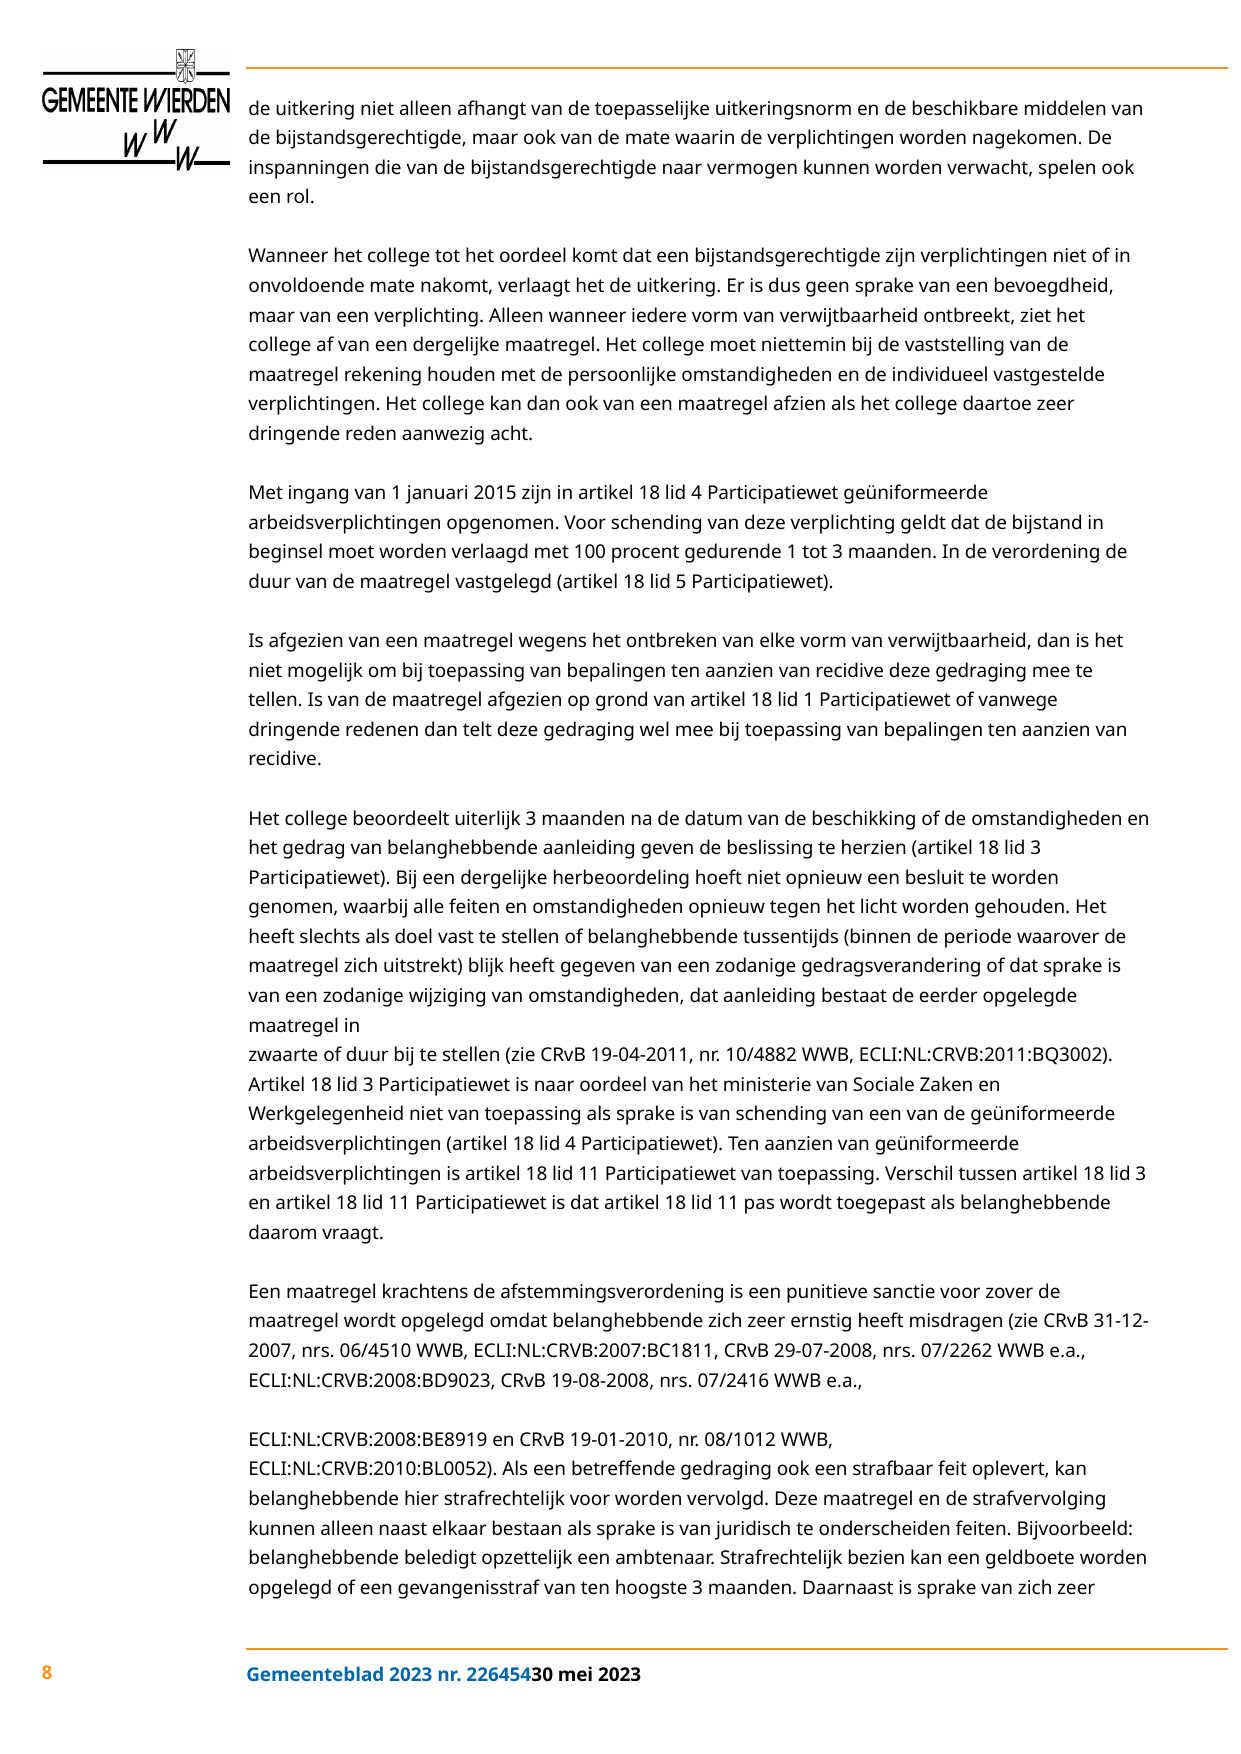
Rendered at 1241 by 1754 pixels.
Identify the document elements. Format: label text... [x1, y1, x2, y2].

text ECLI:NL:CRVB:2008:BE8919 en CRvB 19-01-2010, nr. 08/1012 WWB, [248, 1426, 1152, 1452]
text Een maatregel krachtens de afstemmingsverordening is een punitieve sanctie voor zover de maatregel wordt opgelegd omdat belanghebbende zich zeer ernstig heeft misdragen (zie CRvB 31-12- 2007, nrs. 06/4510 WWB, ECLI:NL:CRVB:2007:BC1811, CRvB 29-07-2008, nrs. 07/2262 WWB e.a., ECLI:NL:CRVB:2008:BD9023, CRvB 19-08-2008, nrs. 07/2416 WWB e.a., [248, 1278, 1152, 1393]
text Wanneer het college tot het oordeel komt dat een bijstandsgerechtigde zijn verplichtingen niet of in onvoldoende mate nakomt, verlaagt het de uitkering. Er is dus geen sprake van een bevoegdheid, maar van een verplichting. Alleen wanneer iedere vorm van verwijtbaarheid ontbreekt, ziet het college af van een dergelijke maatregel. Het college moet niettemin bij de vaststelling van de maatregel rekening houden met de persoonlijke omstandigheden en de individueel vastgestelde verplichtingen. Het college kan dan ook van een maatregel afzien als het college daartoe zeer dringende reden aanwezig acht. [248, 243, 1152, 446]
text ECLI:NL:CRVB:2010:BL0052). Als een betreffende gedraging ook een strafbaar feit oplevert, kan belanghebbende hier strafrechtelijk voor worden vervolgd. Deze maatregel en de strafvervolging kunnen alleen naast elkaar bestaan als sprake is van juridisch te onderscheiden feiten. Bijvoorbeeld: belanghebbende beledigt opzettelijk een ambtenaar. Strafrechtelijk bezien kan een geldboete worden opgelegd of een gevangenisstraf van ten hoogste 3 maanden. Daarnaast is sprake van zich zeer [248, 1456, 1152, 1600]
text zwaarte of duur bij te stellen (zie CRvB 19-04-2011, nr. 10/4882 WWB, ECLI:NL:CRVB:2011:BQ3002). Artikel 18 lid 3 Participatiewet is naar oordeel van het ministerie van Sociale Zaken en Werkgelegenheid niet van toepassing als sprake is van schending van een van de geüniformeerde arbeidsverplichtingen (artikel 18 lid 4 Participatiewet). Ten aanzien van geüniformeerde arbeidsverplichtingen is artikel 18 lid 11 Participatiewet van toepassing. Verschil tussen artikel 18 lid 3 en artikel 18 lid 11 Participatiewet is dat artikel 18 lid 11 pas wordt toegepast als belanghebbende daarom vraagt. [248, 1041, 1152, 1245]
picture [41, 47, 231, 172]
text Is afgezien van een maatregel wegens het ontbreken van elke vorm van verwijtbaarheid, dan is het niet mogelijk om bij toepassing van bepalingen ten aanzien van recidive deze gedraging mee te tellen. Is van de maatregel afgezien op grond van artikel 18 lid 1 Participatiewet of vanwege dringende redenen dan telt deze gedraging wel mee bij toepassing van bepalingen ten aanzien van recidive. [248, 627, 1152, 771]
text Met ingang van 1 januari 2015 zijn in artikel 18 lid 4 Participatiewet geüniformeerde arbeidsverplichtingen opgenomen. Voor schending van deze verplichting geldt dat de bijstand in beginsel moet worden verlaagd met 100 procent gedurende 1 tot 3 maanden. In de verordening de duur van de maatregel vastgelegd (artikel 18 lid 5 Participatiewet). [248, 479, 1152, 594]
text Het college beoordeelt uiterlijk 3 maanden na de datum van de beschikking of de omstandigheden en het gedrag van belanghebbende aanleiding geven de beslissing te herzien (artikel 18 lid 3 Participatiewet). Bij een dergelijke herbeoordeling hoeft niet opnieuw een besluit te worden genomen, waarbij alle feiten en omstandigheden opnieuw tegen het licht worden gehouden. Het heeft slechts als doel vast te stellen of belanghebbende tussentijds (binnen de periode waarover de maatregel zich uitstrekt) blijk heeft gegeven van een zodanige gedragsverandering of dat sprake is van een zodanige wijziging van omstandigheden, dat aanleiding bestaat de eerder opgelegde maatregel in [248, 805, 1152, 1038]
text de uitkering niet alleen afhangt van de toepasselijke uitkeringsnorm en de beschikbare middelen van de bijstandsgerechtigde, maar ook van de mate waarin de verplichtingen worden nagekomen. De inspanningen die van de bijstandsgerechtigde naar vermogen kunnen worden verwacht, spelen ook een rol. [248, 95, 1152, 209]
